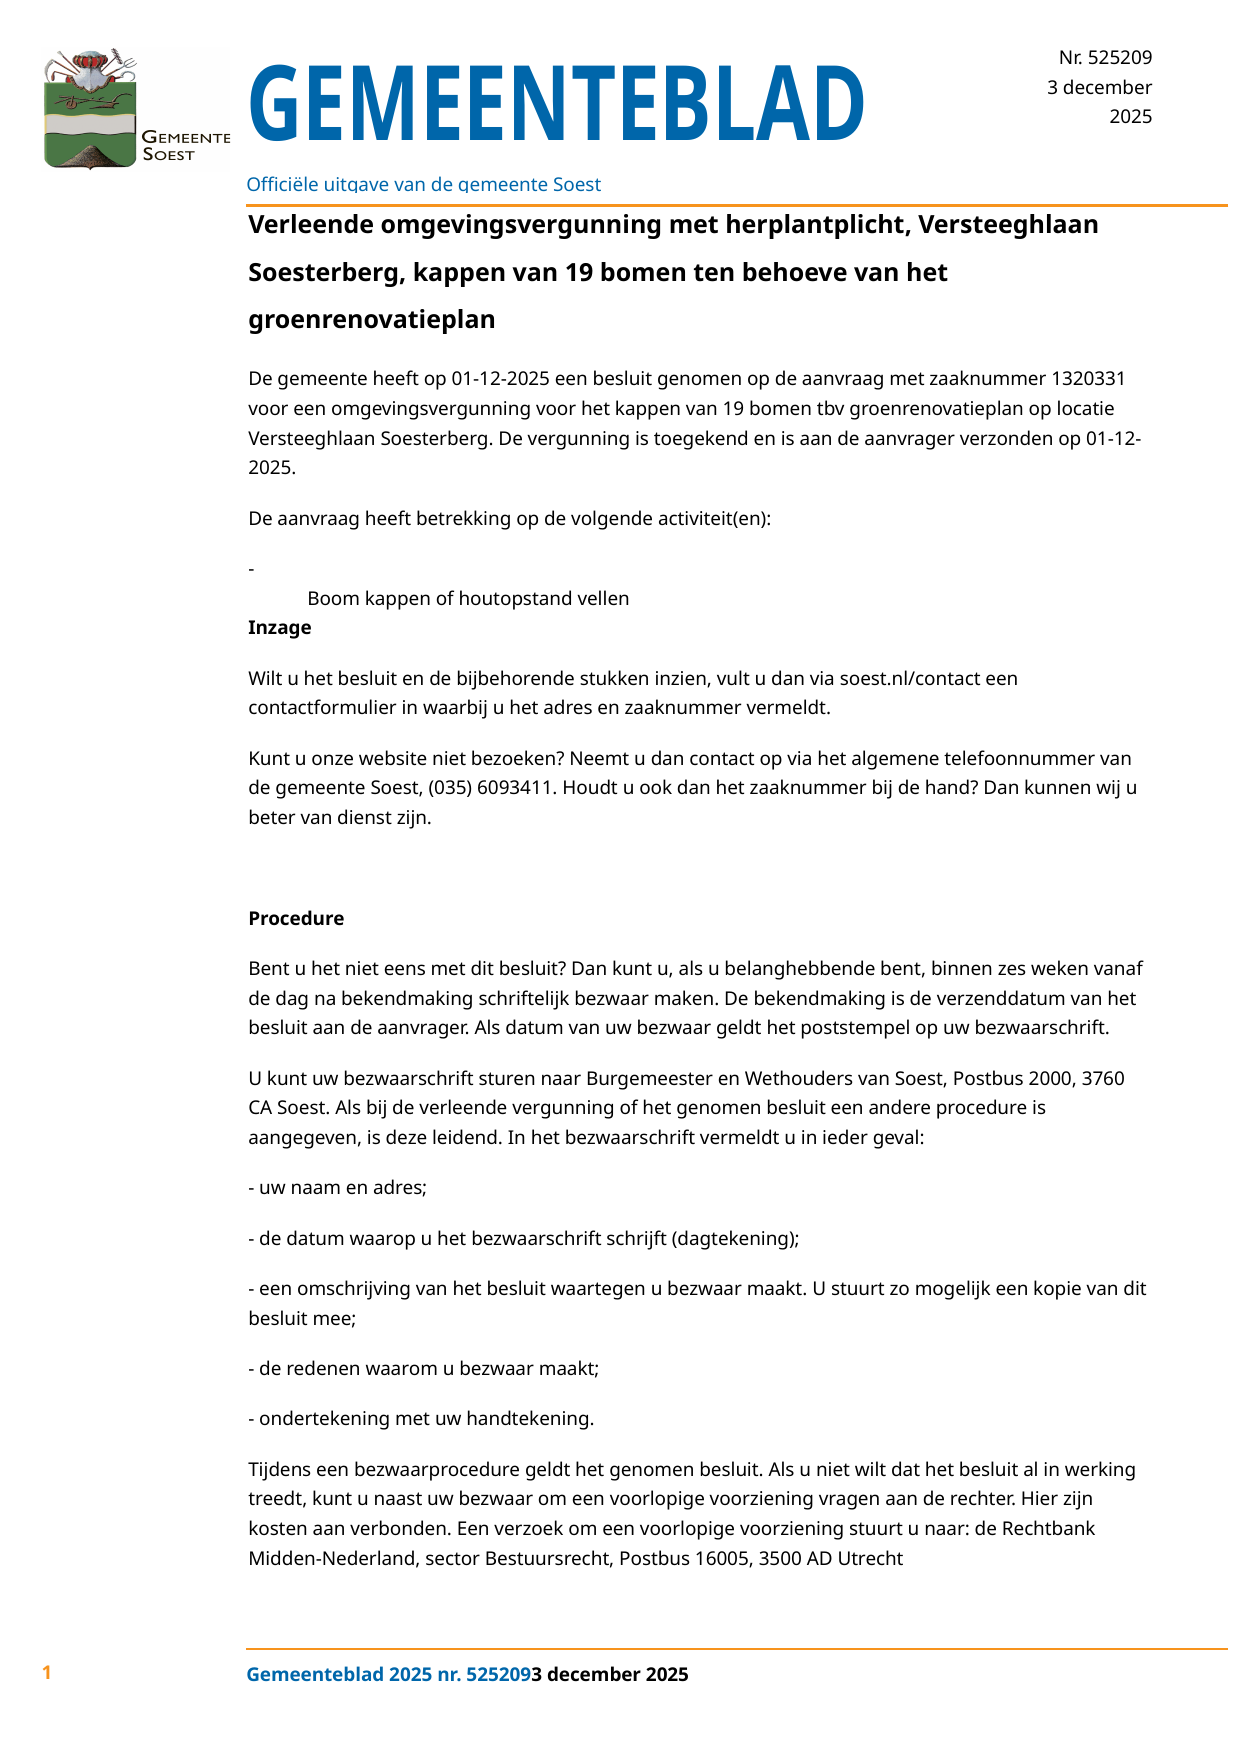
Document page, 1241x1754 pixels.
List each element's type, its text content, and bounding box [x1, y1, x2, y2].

text U kunt uw bezwaarschrift sturen naar Burgemeester en Wethouders van Soest, Postbus 2000, 3760 CA Soest. Als bij de verleende vergunning of het genomen besluit een andere procedure is aangegeven, is deze leidend. In het bezwaarschrift vermeldt u in ieder geval: [248, 1065, 1152, 1149]
text - de datum waarop u het bezwaarschrift schrijft (dagtekening); [248, 1225, 1152, 1250]
text Inzage [248, 614, 1152, 640]
text Wilt u het besluit en de bijbehorende stukken inzien, vult u dan via soest.nl/contact een contactformulier in waarbij u het adres en zaaknummer vermeldt. [248, 665, 1152, 720]
text Verleende omgevingsvergunning met herplantplicht, Versteeghlaan Soesterberg, kappen van 19 bomen ten behoeve van het groenrenovatieplan [248, 207, 1152, 336]
text Procedure [248, 905, 1152, 930]
text Tijdens een bezwaarprocedure geldt het genomen besluit. Als u niet wilt dat het besluit al in werking treedt, kunt u naast uw bezwaar om een voorlopige voorziening vragen aan de rechter. Hier zijn kosten aan verbonden. Een verzoek om een voorlopige voorziening stuurt u naar: de Rechtbank Midden-Nederland, sector Bestuursrecht, Postbus 16005, 3500 AD Utrecht [248, 1456, 1152, 1570]
picture [41, 47, 231, 172]
text Kunt u onze website niet bezoeken? Neemt u dan contact op via het algemene telefoonnummer van de gemeente Soest, (035) 6093411. Houdt u ook dan het zaaknummer bij de hand? Dan kunnen wij u beter van dienst zijn. [248, 745, 1152, 829]
text - ondertekening met uw handtekening. [248, 1406, 1152, 1431]
text De gemeente heeft op 01-12-2025 een besluit genomen op de aanvraag met zaaknummer 1320331 voor een omgevingsvergunning voor het kappen van 19 bomen tbv groenrenovatieplan op locatie Versteeghlaan Soesterberg. De vergunning is toegekend en is aan de aanvrager verzonden op 01-12-2025. [248, 366, 1152, 480]
text De aanvraag heeft betrekking op de volgende activiteit(en): [248, 505, 1152, 530]
text - uw naam en adres; [248, 1174, 1152, 1200]
text - een omschrijving van het besluit waartegen u bezwaar maakt. U stuurt zo mogelijk een kopie van dit besluit mee; [248, 1275, 1152, 1330]
list Boom kappen of houtopstand vellen [248, 585, 1152, 610]
text Bent u het niet eens met dit besluit? Dan kunt u, als u belanghebbende bent, binnen zes weken vanaf de dag na bekendmaking schriftelijk bezwaar maken. De bekendmaking is de verzenddatum van het besluit aan de aanvrager. Als datum van uw bezwaar geldt het poststempel op uw bezwaarschrift. [248, 955, 1152, 1040]
text - de redenen waarom u bezwaar maakt; [248, 1355, 1152, 1381]
